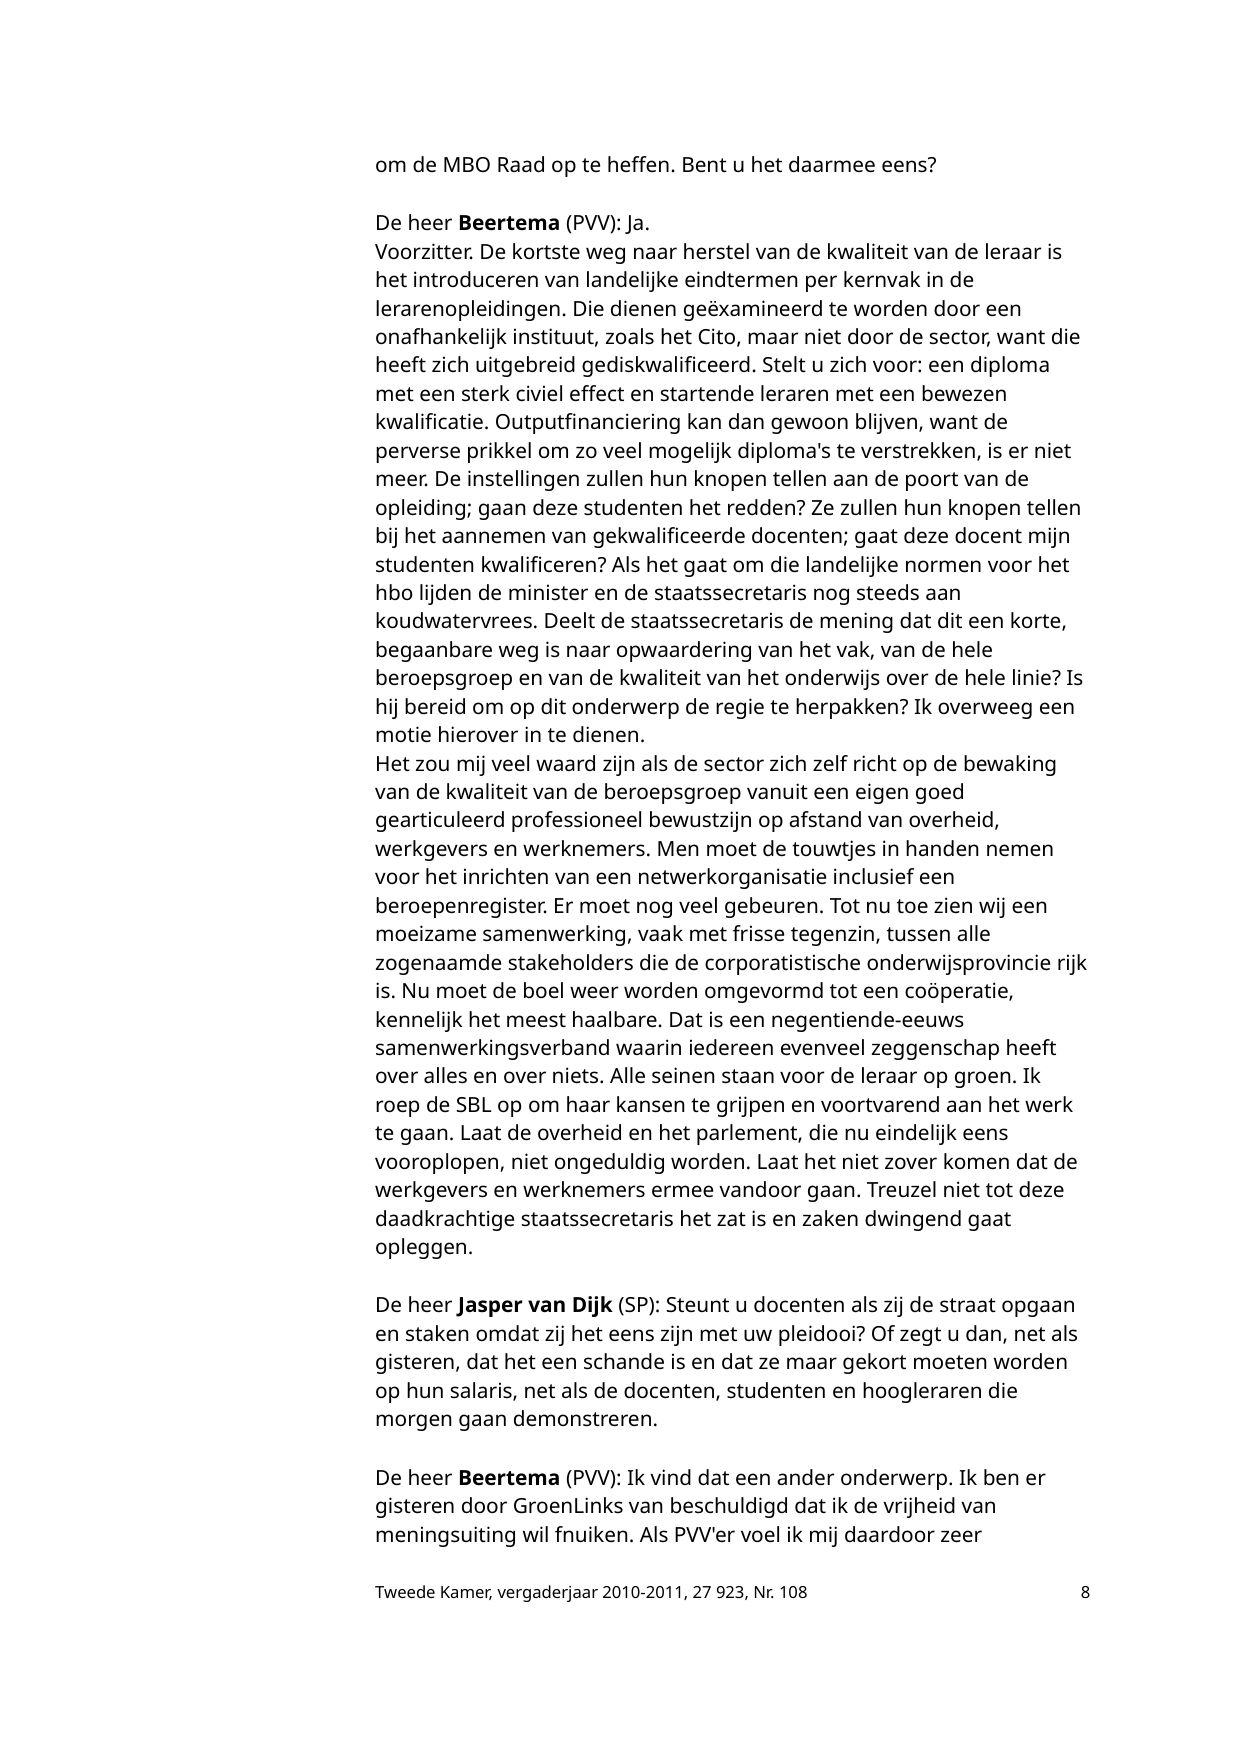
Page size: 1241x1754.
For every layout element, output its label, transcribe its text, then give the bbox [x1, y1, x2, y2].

text Het zou mij veel waard zijn als de sector zich zelf richt op de bewaking van de kwaliteit van de beroepsgroep vanuit een eigen goed gearticuleerd professioneel bewustzijn op afstand van overheid, werkgevers en werknemers. Men moet de touwtjes in handen nemen voor het inrichten van een netwerkorganisatie inclusief een beroepenregister. Er moet nog veel gebeuren. Tot nu toe zien wij een moeizame samenwerking, vaak met frisse tegenzin, tussen alle zogenaamde stakeholders die de corporatistische onderwijsprovincie rijk is. Nu moet de boel weer worden omgevormd tot een coöperatie, kennelijk het meest haalbare. Dat is een negentiende-eeuws samenwerkingsverband waarin iedereen evenveel zeggenschap heeft over alles en over niets. Alle seinen staan voor de leraar op groen. Ik roep de SBL op om haar kansen te grijpen en voortvarend aan het werk te gaan. Laat de overheid en het parlement, die nu eindelijk eens vooroplopen, niet ongeduldig worden. Laat het niet zover komen dat de werkgevers en werknemers ermee vandoor gaan. Treuzel niet tot deze daadkrachtige staatssecretaris het zat is en zaken dwingend gaat opleggen. [375, 749, 1090, 1261]
text De heer Beertema (PVV): Ik vind dat een ander onderwerp. Ik ben er gisteren door GroenLinks van beschuldigd dat ik de vrijheid van meningsuiting wil fnuiken. Als PVV'er voel ik mij daardoor zeer [375, 1463, 1090, 1548]
text om de MBO Raad op te heffen. Bent u het daarmee eens? [375, 150, 1090, 178]
text De heer Beertema (PVV): Ja. [375, 208, 1090, 237]
text Voorzitter. De kortste weg naar herstel van de kwaliteit van de leraar is het introduceren van landelijke eindtermen per kernvak in de lerarenopleidingen. Die dienen geëxamineerd te worden door een onafhankelijk instituut, zoals het Cito, maar niet door de sector, want die heeft zich uitgebreid gediskwalificeerd. Stelt u zich voor: een diploma met een sterk civiel effect en startende leraren met een bewezen kwalificatie. Outputfinanciering kan dan gewoon blijven, want de perverse prikkel om zo veel mogelijk diploma's te verstrekken, is er niet meer. De instellingen zullen hun knopen tellen aan de poort van de opleiding; gaan deze studenten het redden? Ze zullen hun knopen tellen bij het aannemen van gekwalificeerde docenten; gaat deze docent mijn studenten kwalificeren? Als het gaat om die landelijke normen voor het hbo lijden de minister en de staatssecretaris nog steeds aan koudwatervrees. Deelt de staatssecretaris de mening dat dit een korte, begaanbare weg is naar opwaardering van het vak, van de hele beroepsgroep en van de kwaliteit van het onderwijs over de hele linie? Is hij bereid om op dit onderwerp de regie te herpakken? Ik overweeg een motie hierover in te dienen. [375, 237, 1090, 749]
text De heer Jasper van Dijk (SP): Steunt u docenten als zij de straat opgaan en staken omdat zij het eens zijn met uw pleidooi? Of zegt u dan, net als gisteren, dat het een schande is en dat ze maar gekort moeten worden op hun salaris, net als de docenten, studenten en hoogleraren die morgen gaan demonstreren. [375, 1291, 1090, 1433]
